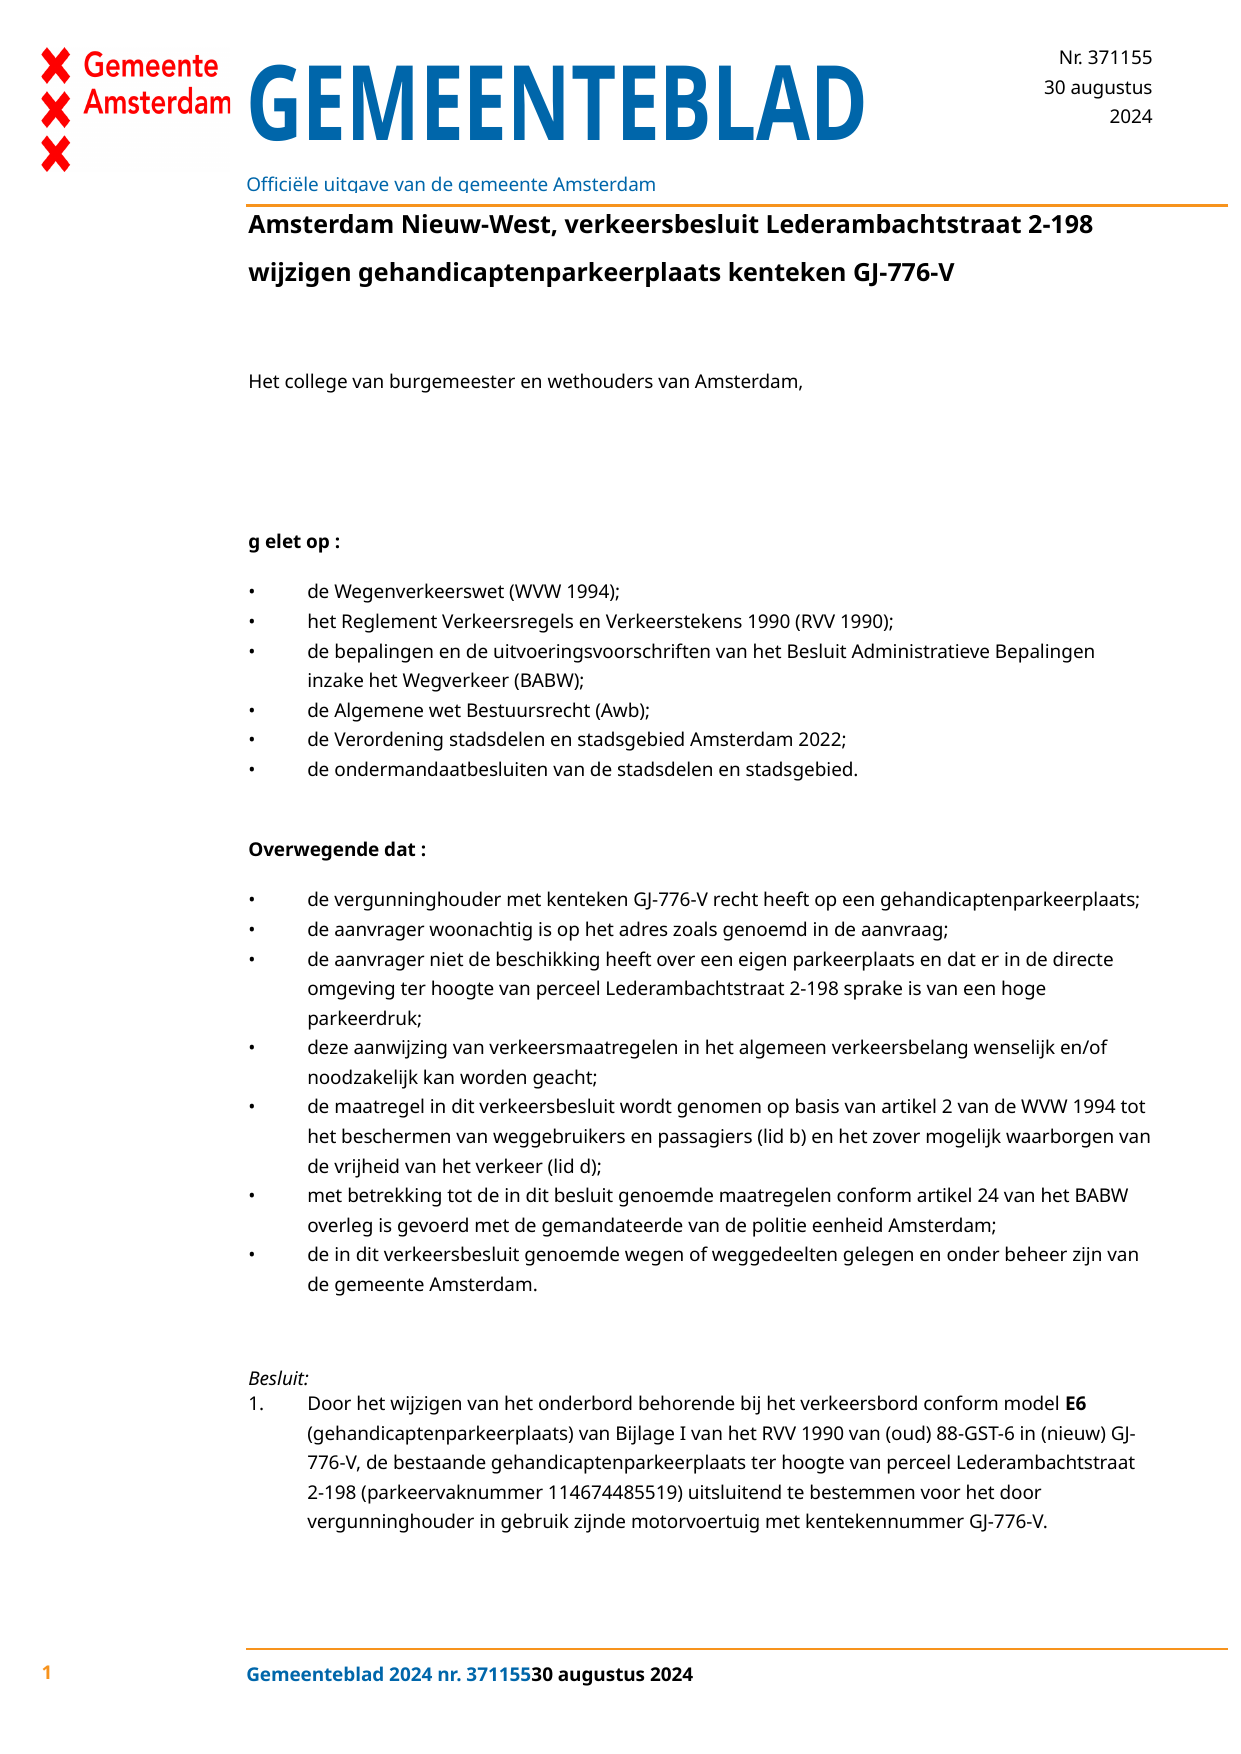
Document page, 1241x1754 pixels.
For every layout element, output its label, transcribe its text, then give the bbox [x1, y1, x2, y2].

list de aanvrager woonachtig is op het adres zoals genoemd in de aanvraag; [248, 916, 1152, 942]
list Door het wijzigen van het onderbord behorende bij het verkeersbord conform model E6 (gehandicaptenparkeerplaats) van Bijlage I van het RVV 1990 van (oud) 88-GST-6 in (nieuw) GJ-776-V, de bestaande gehandicaptenparkeerplaats ter hoogte van perceel Lederambachtstraat 2-198 (parkeervaknummer 114674485519) uitsluitend te bestemmen voor het door vergunninghouder in gebruik zijnde motorvoertuig met kentekennummer GJ-776-V. [248, 1390, 1152, 1534]
picture [41, 47, 231, 172]
list deze aanwijzing van verkeersmaatregelen in het algemeen verkeersbelang wenselijk en/of noodzakelijk kan worden geacht; [248, 1034, 1152, 1090]
list de maatregel in dit verkeersbesluit wordt genomen op basis van artikel 2 van de WVW 1994 tot het beschermen van weggebruikers en passagiers (lid b) en het zover mogelijk waarborgen van de vrijheid van het verkeer (lid d); [248, 1094, 1152, 1178]
list de vergunninghouder met kenteken GJ-776-V recht heeft op een gehandicaptenparkeerplaats; [248, 887, 1152, 912]
list de in dit verkeersbesluit genoemde wegen of weggedeelten gelegen en onder beheer zijn van de gemeente Amsterdam. [248, 1242, 1152, 1297]
text Amsterdam Nieuw-West, verkeersbesluit Lederambachtstraat 2-198 wijzigen gehandicaptenparkeerplaats kenteken GJ-776-V [248, 207, 1152, 288]
list de ondermandaatbesluiten van de stadsdelen en stadsgebied. [248, 756, 1152, 782]
text Het college van burgemeester en wethouders van Amsterdam, [248, 368, 1152, 394]
text Besluit: [248, 1365, 1152, 1390]
list de aanvrager niet de beschikking heeft over een eigen parkeerplaats en dat er in de directe omgeving ter hoogte van perceel Lederambachtstraat 2-198 sprake is van een hoge parkeerdruk; [248, 946, 1152, 1031]
list de Verordening stadsdelen en stadsgebied Amsterdam 2022; [248, 727, 1152, 752]
text g elet op : [248, 528, 1152, 554]
text Overwegende dat : [248, 836, 1152, 862]
list de Wegenverkeerswet (WVW 1994); [248, 579, 1152, 604]
list de Algemene wet Bestuursrecht (Awb); [248, 697, 1152, 723]
list de bepalingen en de uitvoeringsvoorschriften van het Besluit Administratieve Bepalingen inzake het Wegverkeer (BABW); [248, 638, 1152, 693]
list het Reglement Verkeersregels en Verkeerstekens 1990 (RVV 1990); [248, 608, 1152, 634]
list met betrekking tot de in dit besluit genoemde maatregelen conform artikel 24 van het BABW overleg is gevoerd met de gemandateerde van de politie eenheid Amsterdam; [248, 1182, 1152, 1238]
